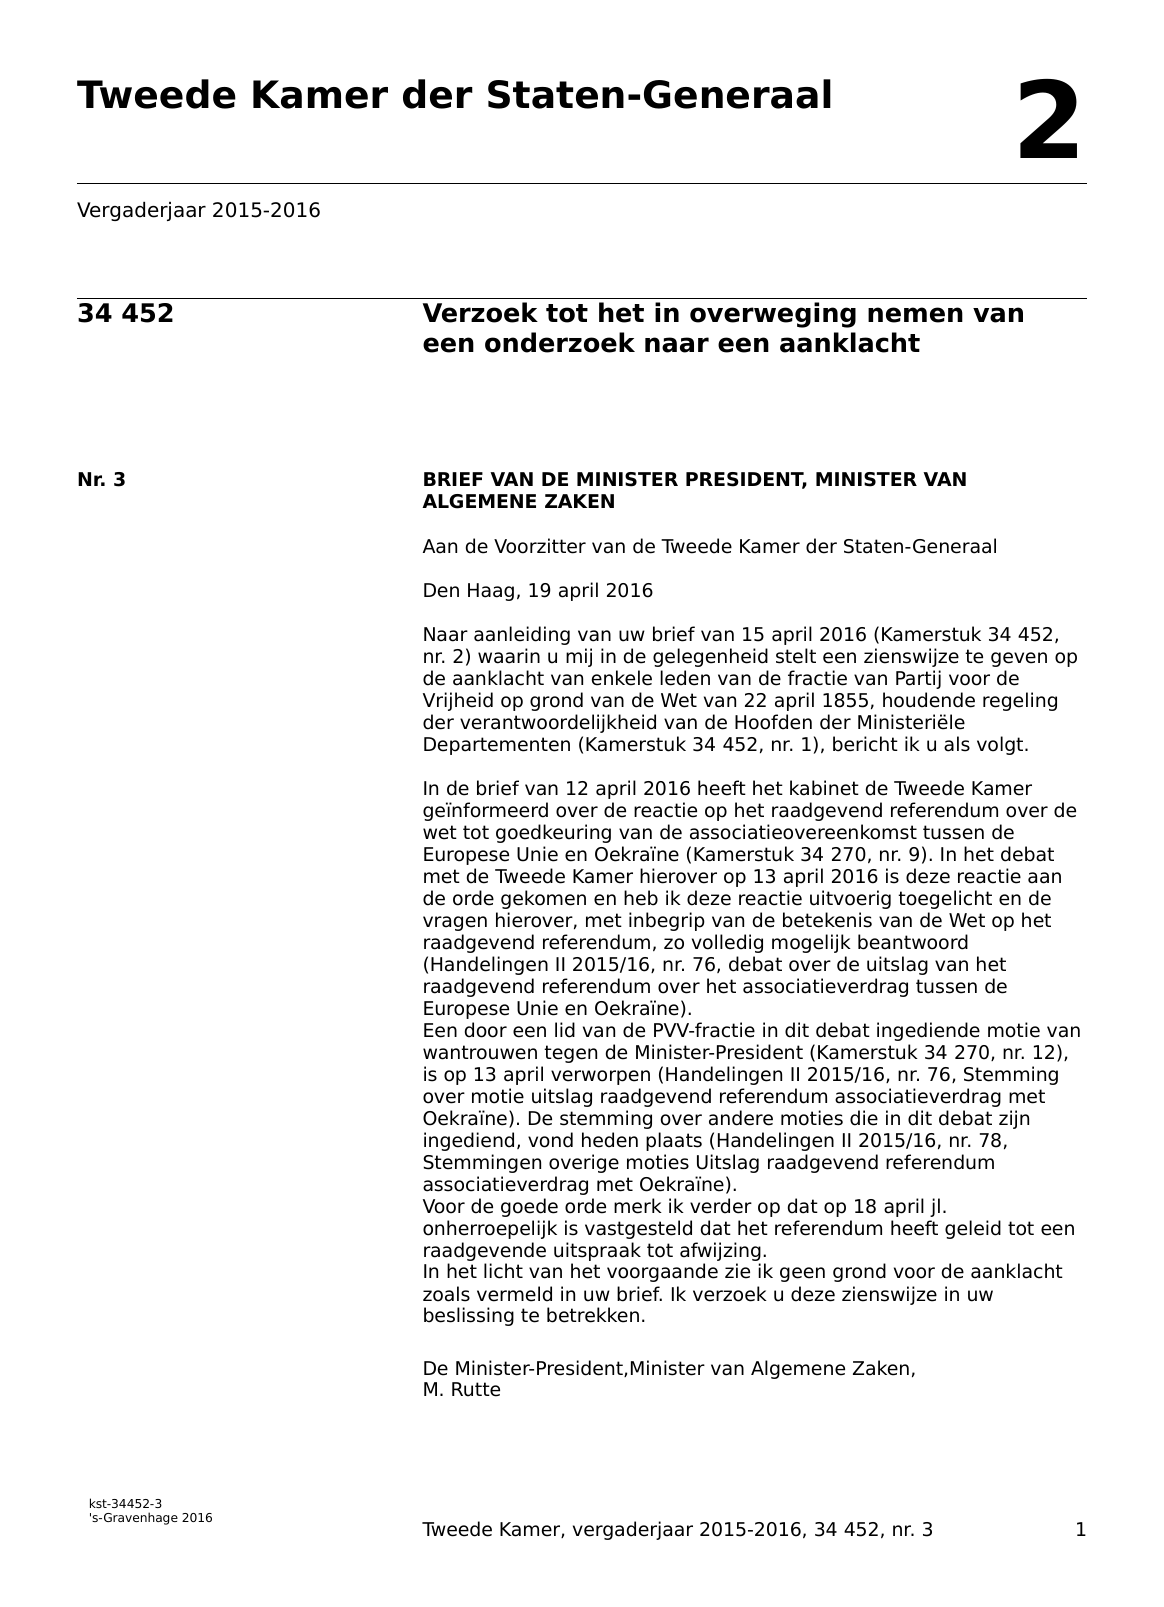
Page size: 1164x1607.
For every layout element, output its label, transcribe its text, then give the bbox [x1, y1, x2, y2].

text Voor de goede orde merk ik verder op dat op 18 april jl. onherroepelijk is vastgesteld dat het referendum heeft geleid tot een raadgevende uitspraak tot afwijzing. [422, 1196, 1087, 1261]
subtitle Nr. 3 BRIEF VAN DE MINISTER PRESIDENT, MINISTER VAN ALGEMENE ZAKEN [77, 469, 1087, 513]
text Den Haag, 19 april 2016 [422, 580, 1087, 602]
text In de brief van 12 april 2016 heeft het kabinet de Tweede Kamer geïnformeerd over de reactie op het raadgevend referendum over de wet tot goedkeuring van de associatieovereenkomst tussen de Europese Unie en Oekraïne (Kamerstuk 34 270, nr. 9). In het debat met de Tweede Kamer hierover op 13 april 2016 is deze reactie aan de orde gekomen en heb ik deze reactie uitvoerig toegelicht en de vragen hierover, met inbegrip van de betekenis van de Wet op het raadgevend referendum, zo volledig mogelijk beantwoord (Handelingen II 2015/16, nr. 76, debat over de uitslag van het raadgevend referendum over het associatieverdrag tussen de Europese Unie en Oekraïne). [422, 778, 1087, 1020]
text In het licht van het voorgaande zie ik geen grond voor de aanklacht zoals vermeld in uw brief. Ik verzoek u deze zienswijze in uw beslissing te betrekken. [422, 1261, 1087, 1327]
table_header Tweede Kamer der Staten-Generaal [77, 59, 886, 183]
table_header 2 [886, 59, 1087, 183]
table_cell Vergaderjaar 2015-2016 [77, 184, 1087, 298]
subtitle 34 452 Verzoek tot het in overweging nemen van een onderzoek naar een aanklacht [77, 299, 1087, 358]
text Naar aanleiding van uw brief van 15 april 2016 (Kamerstuk 34 452, nr. 2) waarin u mij in de gelegenheid stelt een zienswijze te geven op de aanklacht van enkele leden van de fractie van Partij voor de Vrijheid op grond van de Wet van 22 april 1855, houdende regeling der verantwoordelijkheid van de Hoofden der Ministeriële Departementen (Kamerstuk 34 452, nr. 1), bericht ik u als volgt. [422, 624, 1087, 756]
text De Minister-President,Minister van Algemene Zaken, M. Rutte [422, 1357, 1087, 1401]
text Aan de Voorzitter van de Tweede Kamer der Staten-Generaal [422, 536, 1087, 557]
text kst-34452-3 [88, 1497, 323, 1511]
text 's-Gravenhage 2016 [88, 1511, 323, 1525]
text Een door een lid van de PVV-fractie in dit debat ingediende motie van wantrouwen tegen de Minister-President (Kamerstuk 34 270, nr. 12), is op 13 april verworpen (Handelingen II 2015/16, nr. 76, Stemming over motie uitslag raadgevend referendum associatieverdrag met Oekraïne). De stemming over andere moties die in dit debat zijn ingediend, vond heden plaats (Handelingen II 2015/16, nr. 78, Stemmingen overige moties Uitslag raadgevend referendum associatieverdrag met Oekraïne). [422, 1020, 1087, 1196]
